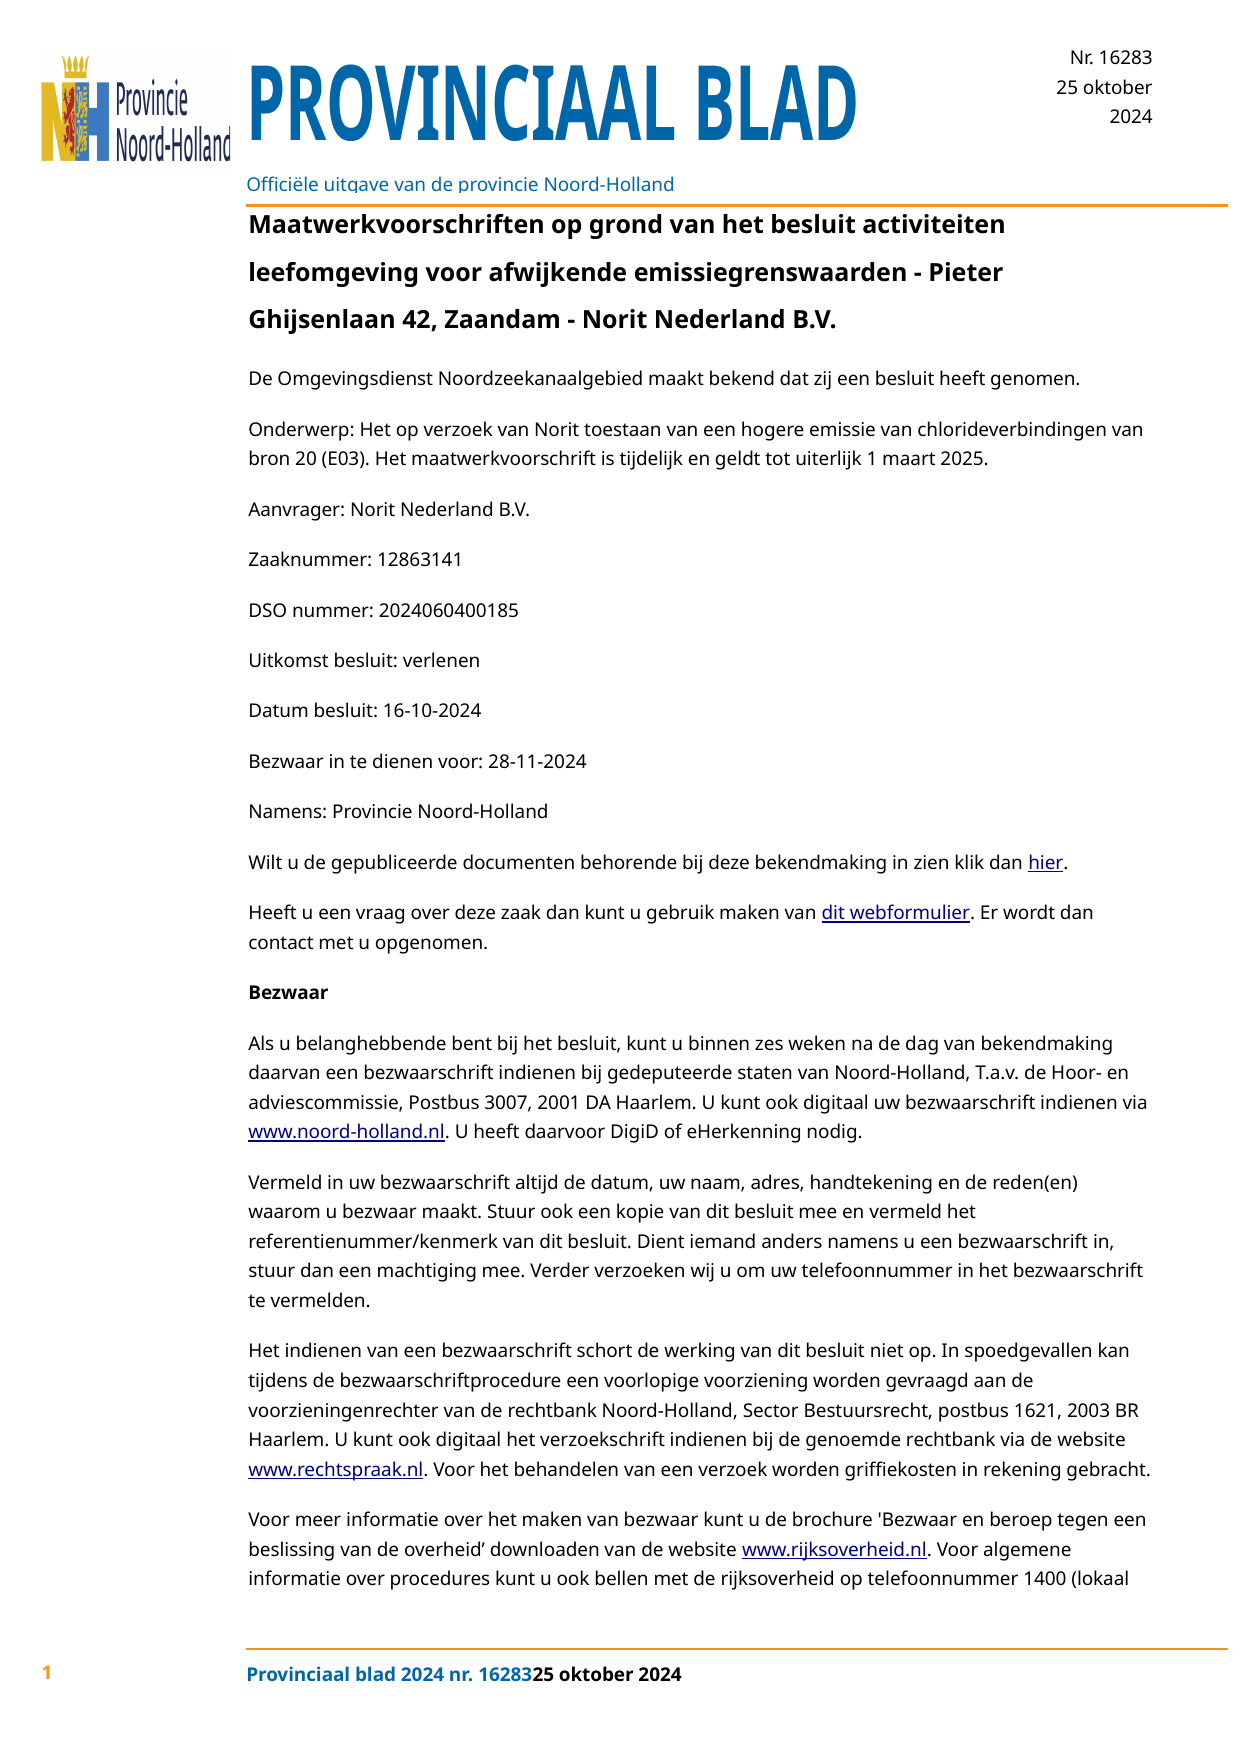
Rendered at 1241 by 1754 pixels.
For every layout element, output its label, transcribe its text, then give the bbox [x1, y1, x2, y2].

text Heeft u een vraag over deze zaak dan kunt u gebruik maken van dit webformulier. Er wordt dan contact met u opgenomen. [248, 899, 1152, 954]
text Zaaknummer: 12863141 [248, 546, 1152, 572]
text Bezwaar in te dienen voor: 28-11-2024 [248, 748, 1152, 774]
text Vermeld in uw bezwaarschrift altijd de datum, uw naam, adres, handtekening en de reden(en) waarom u bezwaar maakt. Stuur ook een kopie van dit besluit mee en vermeld het referentienummer/kenmerk van dit besluit. Dient iemand anders namens u een bezwaarschrift in, stuur dan een machtiging mee. Verder verzoeken wij u om uw telefoonnummer in het bezwaarschrift te vermelden. [248, 1169, 1152, 1313]
text Maatwerkvoorschriften op grond van het besluit activiteiten leefomgeving voor afwijkende emissiegrenswaarden - Pieter Ghijsenlaan 42, Zaandam - Norit Nederland B.V. [248, 207, 1152, 336]
text DSO nummer: 2024060400185 [248, 597, 1152, 622]
text Bezwaar [248, 979, 1152, 1005]
text Het indienen van een bezwaarschrift schort de werking van dit besluit niet op. In spoedgevallen kan tijdens de bezwaarschriftprocedure een voorlopige voorziening worden gevraagd aan de voorzieningenrechter van de rechtbank Noord-Holland, Sector Bestuursrecht, postbus 1621, 2003 BR Haarlem. U kunt ook digitaal het verzoekschrift indienen bij de genoemde rechtbank via de website www.rechtspraak.nl. Voor het behandelen van een verzoek worden griffiekosten in rekening gebracht. [248, 1338, 1152, 1482]
text Voor meer informatie over het maken van bezwaar kunt u de brochure 'Bezwaar en beroep tegen een beslissing van de overheid’ downloaden van de website www.rijksoverheid.nl. Voor algemene informatie over procedures kunt u ook bellen met de rijksoverheid op telefoonnummer 1400 (lokaal [248, 1506, 1152, 1591]
text Namens: Provincie Noord-Holland [248, 798, 1152, 824]
text Als u belanghebbende bent bij het besluit, kunt u binnen zes weken na de dag van bekendmaking daarvan een bezwaarschrift indienen bij gedeputeerde staten van Noord-Holland, T.a.v. de Hoor- en adviescommissie, Postbus 3007, 2001 DA Haarlem. U kunt ook digitaal uw bezwaarschrift indienen via www.noord-holland.nl. U heeft daarvoor DigiD of eHerkenning nodig. [248, 1030, 1152, 1144]
text Aanvrager: Norit Nederland B.V. [248, 496, 1152, 522]
text Uitkomst besluit: verlenen [248, 647, 1152, 673]
text Datum besluit: 16-10-2024 [248, 698, 1152, 723]
picture [41, 47, 231, 172]
text Wilt u de gepubliceerde documenten behorende bij deze bekendmaking in zien klik dan hier. [248, 849, 1152, 874]
text De Omgevingsdienst Noordzeekanaalgebied maakt bekend dat zij een besluit heeft genomen. [248, 366, 1152, 391]
text Onderwerp: Het op verzoek van Norit toestaan van een hogere emissie van chlorideverbindingen van bron 20 (E03). Het maatwerkvoorschrift is tijdelijk en geldt tot uiterlijk 1 maart 2025. [248, 416, 1152, 471]
